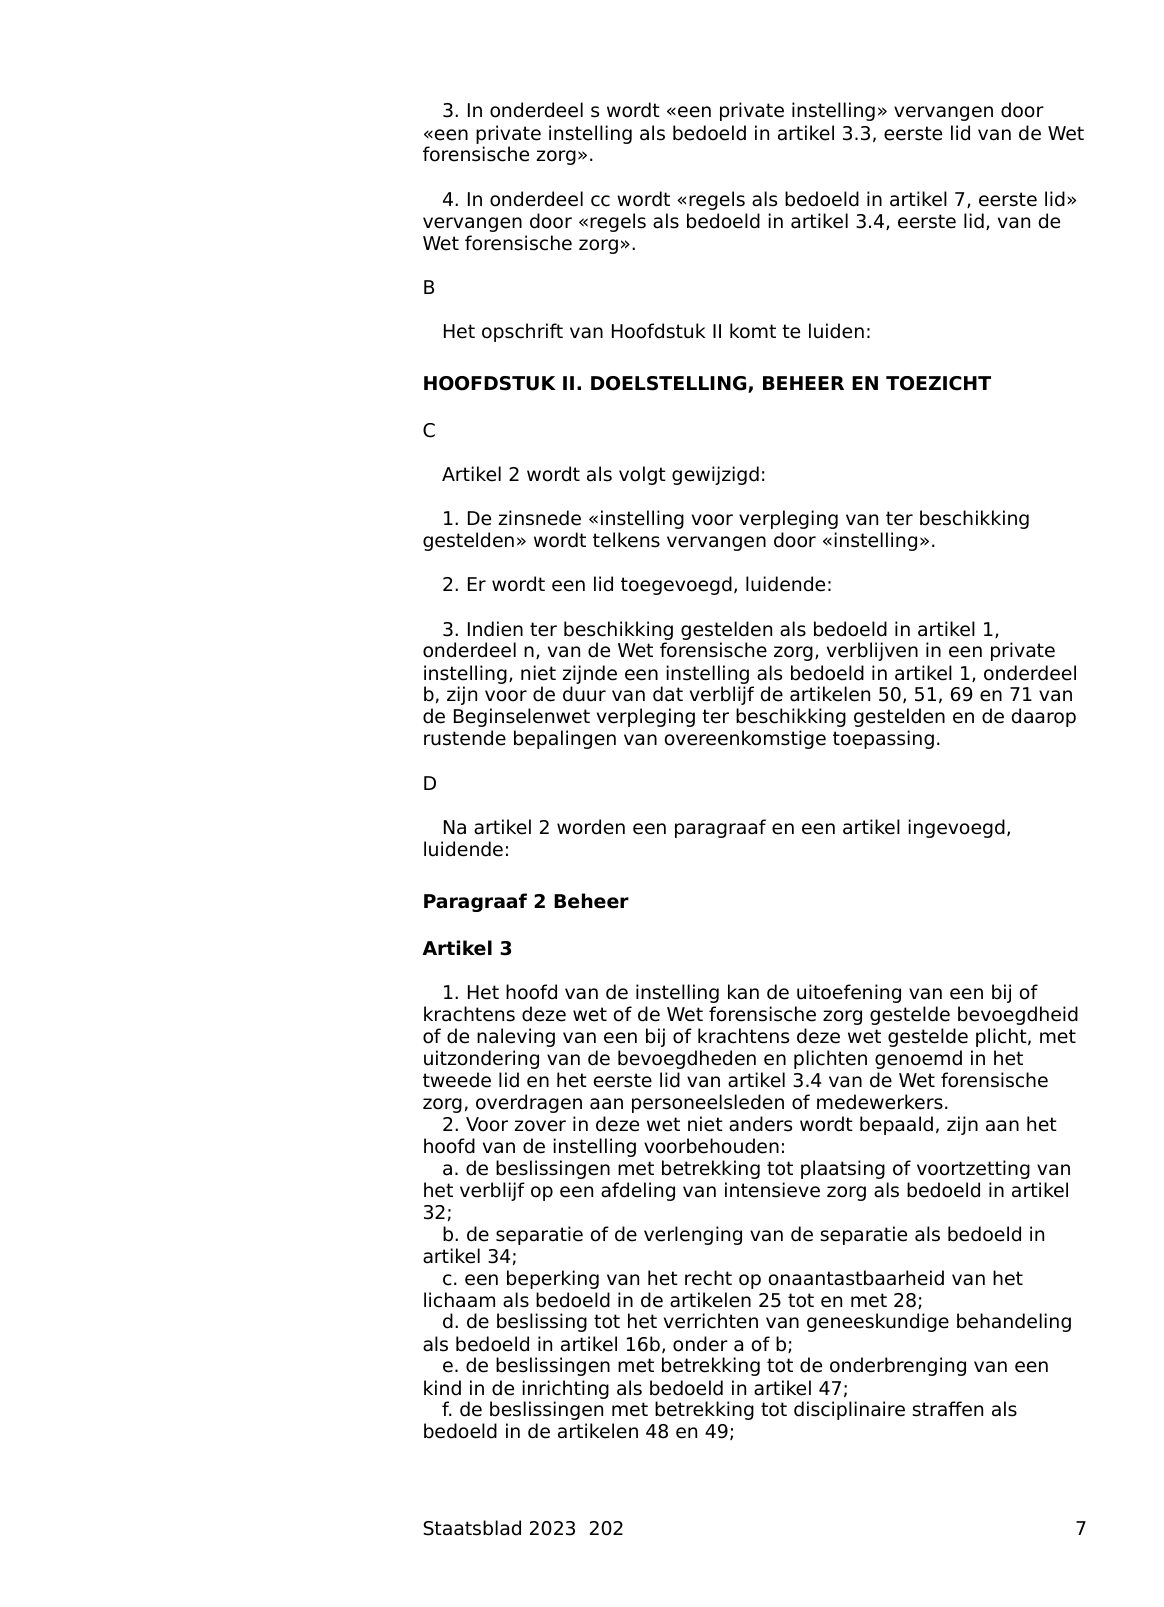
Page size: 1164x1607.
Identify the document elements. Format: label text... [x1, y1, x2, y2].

text d. de beslissing tot het verrichten van geneeskundige behandeling als bedoeld in artikel 16b, onder a of b; [422, 1311, 1087, 1355]
text f. de beslissingen met betrekking tot disciplinaire straffen als bedoeld in de artikelen 48 en 49; [422, 1399, 1087, 1443]
subtitle HOOFDSTUK II. DOELSTELLING, BEHEER EN TOEZICHT [422, 373, 1087, 395]
text D [422, 772, 1087, 794]
text 3. Indien ter beschikking gestelden als bedoeld in artikel 1, onderdeel n, van de Wet forensische zorg, verblijven in een private instelling, niet zijnde een instelling als bedoeld in artikel 1, onderdeel b, zijn voor de duur van dat verblijf de artikelen 50, 51, 69 en 71 van de Beginselenwet verpleging ter beschikking gestelden en de daarop rustende bepalingen van overeenkomstige toepassing. [422, 618, 1087, 750]
text Artikel 2 wordt als volgt gewijzigd: [422, 464, 1087, 486]
text 1. De zinsnede «instelling voor verpleging van ter beschikking gestelden» wordt telkens vervangen door «instelling». [422, 508, 1087, 552]
text 1. Het hoofd van de instelling kan de uitoefening van een bij of krachtens deze wet of de Wet forensische zorg gestelde bevoegdheid of de naleving van een bij of krachtens deze wet gestelde plicht, met uitzondering van de bevoegdheden en plichten genoemd in het tweede lid en het eerste lid van artikel 3.4 van de Wet forensische zorg, overdragen aan personeelsleden of medewerkers. [422, 982, 1087, 1114]
text 2. Voor zover in deze wet niet anders wordt bepaald, zijn aan het hoofd van de instelling voorbehouden: [422, 1114, 1087, 1158]
text 3. In onderdeel s wordt «een private instelling» vervangen door «een private instelling als bedoeld in artikel 3.3, eerste lid van de Wet forensische zorg». [422, 100, 1087, 166]
text c. een beperking van het recht op onaantastbaarheid van het lichaam als bedoeld in de artikelen 25 tot en met 28; [422, 1267, 1087, 1311]
text e. de beslissingen met betrekking tot de onderbrenging van een kind in de inrichting als bedoeld in artikel 47; [422, 1355, 1087, 1399]
text Het opschrift van Hoofdstuk II komt te luiden: [422, 321, 1087, 343]
text b. de separatie of de verlenging van de separatie als bedoeld in artikel 34; [422, 1223, 1087, 1267]
subtitle Artikel 3 [422, 938, 1087, 959]
subtitle Paragraaf 2 Beheer [422, 891, 1087, 913]
text 4. In onderdeel cc wordt «regels als bedoeld in artikel 7, eerste lid» vervangen door «regels als bedoeld in artikel 3.4, eerste lid, van de Wet forensische zorg». [422, 188, 1087, 254]
text 2. Er wordt een lid toegevoegd, luidende: [422, 574, 1087, 596]
text Na artikel 2 worden een paragraaf en een artikel ingevoegd, luidende: [422, 817, 1087, 861]
text B [422, 277, 1087, 299]
text C [422, 420, 1087, 442]
text a. de beslissingen met betrekking tot plaatsing of voortzetting van het verblijf op een afdeling van intensieve zorg als bedoeld in artikel 32; [422, 1158, 1087, 1223]
